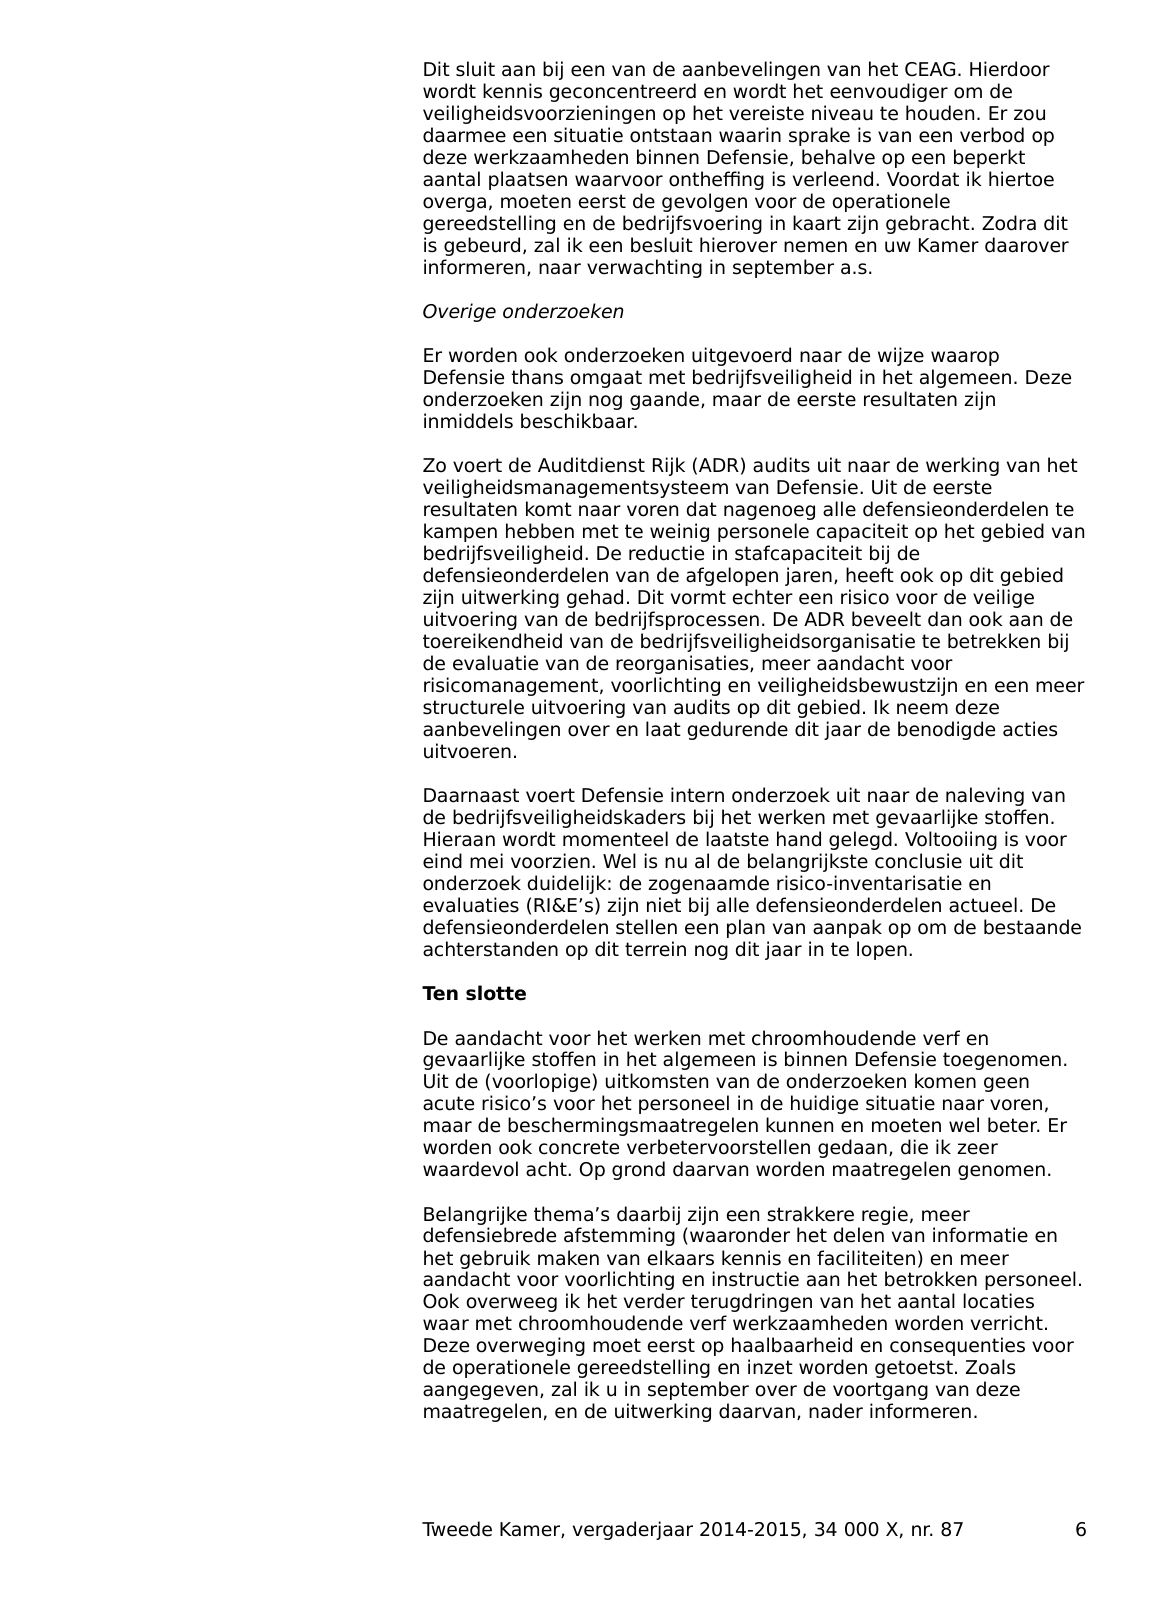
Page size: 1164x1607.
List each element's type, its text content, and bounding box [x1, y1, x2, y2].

text Er worden ook onderzoeken uitgevoerd naar de wijze waarop Defensie thans omgaat met bedrijfsveiligheid in het algemeen. Deze onderzoeken zijn nog gaande, maar de eerste resultaten zijn inmiddels beschikbaar. [422, 345, 1087, 433]
text Belangrijke thema’s daarbij zijn een strakkere regie, meer defensiebrede afstemming (waaronder het delen van informatie en het gebruik maken van elkaars kennis en faciliteiten) en meer aandacht voor voorlichting en instructie aan het betrokken personeel. Ook overweeg ik het verder terugdringen van het aantal locaties waar met chroomhoudende verf werkzaamheden worden verricht. Deze overweging moet eerst op haalbaarheid en consequenties voor de operationele gereedstelling en inzet worden getoetst. Zoals aangegeven, zal ik u in september over de voortgang van deze maatregelen, en de uitwerking daarvan, nader informeren. [422, 1203, 1087, 1423]
text De aandacht voor het werken met chroomhoudende verf en gevaarlijke stoffen in het algemeen is binnen Defensie toegenomen. Uit de (voorlopige) uitkomsten van de onderzoeken komen geen acute risico’s voor het personeel in de huidige situatie naar voren, maar de beschermingsmaatregelen kunnen en moeten wel beter. Er worden ook concrete verbetervoorstellen gedaan, die ik zeer waardevol acht. Op grond daarvan worden maatregelen genomen. [422, 1027, 1087, 1181]
subtitle Overige onderzoeken [422, 301, 1087, 323]
text Dit sluit aan bij een van de aanbevelingen van het CEAG. Hierdoor wordt kennis geconcentreerd en wordt het eenvoudiger om de veiligheidsvoorzieningen op het vereiste niveau te houden. Er zou daarmee een situatie ontstaan waarin sprake is van een verbod op deze werkzaamheden binnen Defensie, behalve op een beperkt aantal plaatsen waarvoor ontheffing is verleend. Voordat ik hiertoe overga, moeten eerst de gevolgen voor de operationele gereedstelling en de bedrijfsvoering in kaart zijn gebracht. Zodra dit is gebeurd, zal ik een besluit hierover nemen en uw Kamer daarover informeren, naar verwachting in september a.s. [422, 59, 1087, 279]
text Zo voert de Auditdienst Rijk (ADR) audits uit naar de werking van het veiligheidsmanagementsysteem van Defensie. Uit de eerste resultaten komt naar voren dat nagenoeg alle defensieonderdelen te kampen hebben met te weinig personele capaciteit op het gebied van bedrijfsveiligheid. De reductie in stafcapaciteit bij de defensieonderdelen van de afgelopen jaren, heeft ook op dit gebied zijn uitwerking gehad. Dit vormt echter een risico voor de veilige uitvoering van de bedrijfsprocessen. De ADR beveelt dan ook aan de toereikendheid van de bedrijfsveiligheidsorganisatie te betrekken bij de evaluatie van de reorganisaties, meer aandacht voor risicomanagement, voorlichting en veiligheidsbewustzijn en een meer structurele uitvoering van audits op dit gebied. Ik neem deze aanbevelingen over en laat gedurende dit jaar de benodigde acties uitvoeren. [422, 455, 1087, 763]
subtitle Ten slotte [422, 983, 1087, 1005]
text Daarnaast voert Defensie intern onderzoek uit naar de naleving van de bedrijfsveiligheidskaders bij het werken met gevaarlijke stoffen. Hieraan wordt momenteel de laatste hand gelegd. Voltooiing is voor eind mei voorzien. Wel is nu al de belangrijkste conclusie uit dit onderzoek duidelijk: de zogenaamde risico-inventarisatie en evaluaties (RI&E’s) zijn niet bij alle defensieonderdelen actueel. De defensieonderdelen stellen een plan van aanpak op om de bestaande achterstanden op dit terrein nog dit jaar in te lopen. [422, 785, 1087, 961]
